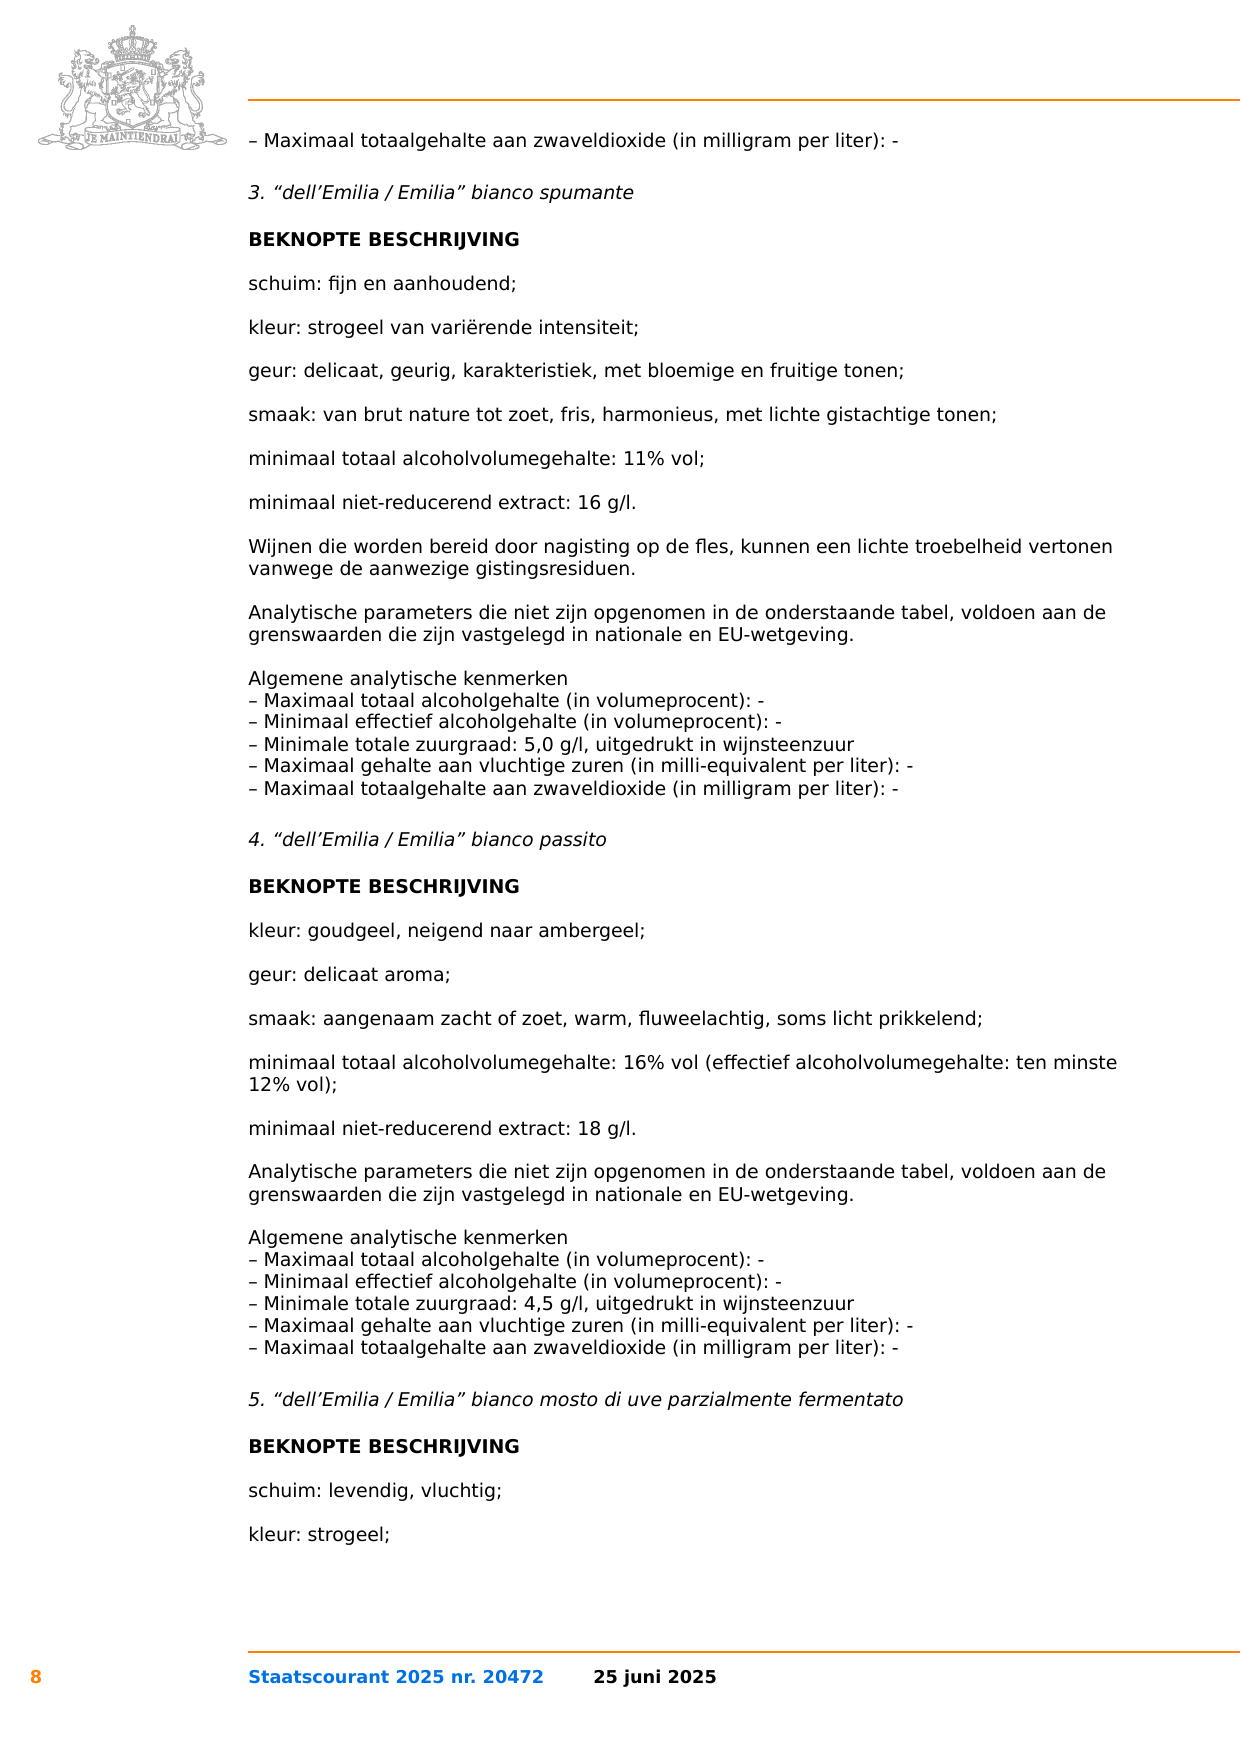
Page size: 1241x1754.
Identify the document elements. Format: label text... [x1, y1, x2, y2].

text kleur: goudgeel, neigend naar ambergeel; [248, 920, 1163, 942]
picture [38, 25, 227, 150]
text – Maximaal gehalte aan vluchtige zuren (in milli-equivalent per liter): - [248, 755, 1163, 777]
text Algemene analytische kenmerken [248, 1227, 1163, 1249]
subtitle 3. “dell’Emilia / Emilia” bianco spumante [248, 182, 1163, 204]
text BEKNOPTE BESCHRIJVING [248, 1436, 1163, 1458]
subtitle 5. “dell’Emilia / Emilia” bianco mosto di uve parzialmente fermentato [248, 1389, 1163, 1411]
text kleur: strogeel; [248, 1524, 1163, 1546]
text kleur: strogeel van variërende intensiteit; [248, 317, 1163, 338]
text – Minimale totale zuurgraad: 5,0 g/l, uitgedrukt in wijnsteenzuur [248, 733, 1163, 755]
text minimaal niet-reducerend extract: 16 g/l. [248, 492, 1163, 514]
text – Maximaal totaalgehalte aan zwaveldioxide (in milligram per liter): - [248, 1337, 1163, 1359]
text schuim: levendig, vluchtig; [248, 1480, 1163, 1502]
text geur: delicaat aroma; [248, 964, 1163, 986]
text smaak: van brut nature tot zoet, fris, harmonieus, met lichte gistachtige tonen; [248, 404, 1163, 426]
text – Maximaal totaalgehalte aan zwaveldioxide (in milligram per liter): - [248, 130, 1163, 152]
text schuim: fijn en aanhoudend; [248, 273, 1163, 295]
text – Minimale totale zuurgraad: 4,5 g/l, uitgedrukt in wijnsteenzuur [248, 1293, 1163, 1315]
text minimaal niet-reducerend extract: 18 g/l. [248, 1118, 1163, 1139]
text – Minimaal effectief alcoholgehalte (in volumeprocent): - [248, 1271, 1163, 1293]
subtitle 4. “dell’Emilia / Emilia” bianco passito [248, 829, 1163, 851]
text – Maximaal totaal alcoholgehalte (in volumeprocent): - [248, 689, 1163, 711]
text – Minimaal effectief alcoholgehalte (in volumeprocent): - [248, 711, 1163, 733]
text – Maximaal totaalgehalte aan zwaveldioxide (in milligram per liter): - [248, 777, 1163, 799]
text BEKNOPTE BESCHRIJVING [248, 229, 1163, 251]
text Analytische parameters die niet zijn opgenomen in de onderstaande tabel, voldoen aan de grenswaarden die zijn vastgelegd in nationale en EU-wetgeving. [248, 602, 1163, 646]
text Wijnen die worden bereid door nagisting op de fles, kunnen een lichte troebelheid vertonen vanwege de aanwezige gistingsresiduen. [248, 536, 1163, 580]
text – Maximaal totaal alcoholgehalte (in volumeprocent): - [248, 1249, 1163, 1271]
text minimaal totaal alcoholvolumegehalte: 16% vol (effectief alcoholvolumegehalte: ten minste 12% vol); [248, 1052, 1163, 1096]
text BEKNOPTE BESCHRIJVING [248, 876, 1163, 898]
text minimaal totaal alcoholvolumegehalte: 11% vol; [248, 448, 1163, 470]
text geur: delicaat, geurig, karakteristiek, met bloemige en fruitige tonen; [248, 360, 1163, 382]
text – Maximaal gehalte aan vluchtige zuren (in milli-equivalent per liter): - [248, 1315, 1163, 1337]
text Algemene analytische kenmerken [248, 667, 1163, 689]
text Analytische parameters die niet zijn opgenomen in de onderstaande tabel, voldoen aan de grenswaarden die zijn vastgelegd in nationale en EU-wetgeving. [248, 1161, 1163, 1205]
text smaak: aangenaam zacht of zoet, warm, fluweelachtig, soms licht prikkelend; [248, 1008, 1163, 1030]
